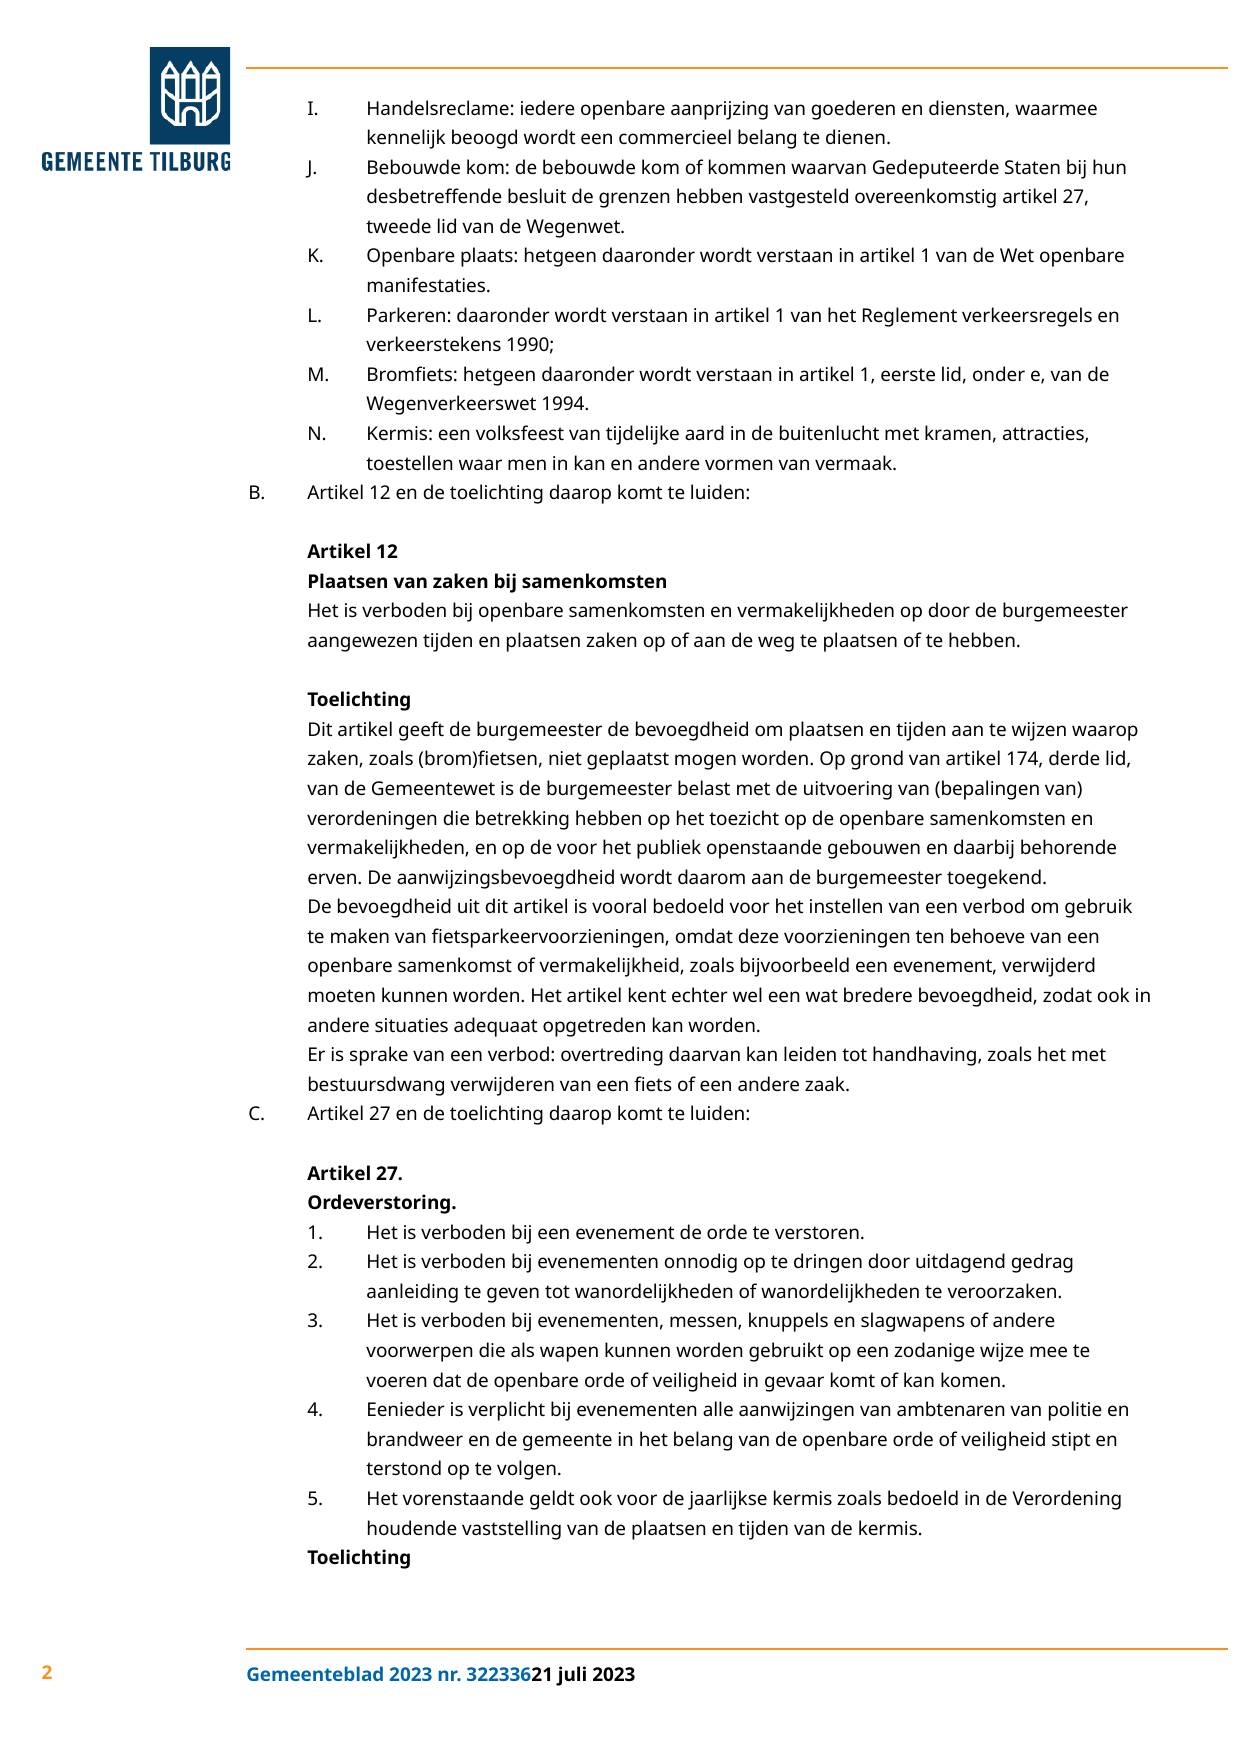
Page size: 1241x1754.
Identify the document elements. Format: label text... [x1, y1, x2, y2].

list Het is verboden bij openbare samenkomsten en vermakelijkheden op door de burgemeester aangewezen tijden en plaatsen zaken op of aan de weg te plaatsen of te hebben. [248, 598, 1152, 653]
list Artikel 12 [248, 538, 1152, 564]
list Het is verboden bij evenementen, messen, knuppels en slagwapens of andere voorwerpen die als wapen kunnen worden gebruikt op een zodanige wijze mee te voeren dat de openbare orde of veiligheid in gevaar komt of kan komen. [307, 1308, 1152, 1393]
list Er is sprake van een verbod: overtreding daarvan kan leiden tot handhaving, zoals het met bestuursdwang verwijderen van een fiets of een andere zaak. [248, 1041, 1152, 1097]
list Toelichting [248, 1544, 1152, 1570]
list Toelichting [248, 686, 1152, 712]
list Eenieder is verplicht bij evenementen alle aanwijzingen van ambtenaren van politie en brandweer en de gemeente in het belang van de openbare orde of veiligheid stipt en terstond op te volgen. [307, 1396, 1152, 1481]
list Artikel 12 en de toelichting daarop komt te luiden: [248, 479, 1152, 505]
list Het vorenstaande geldt ook voor de jaarlijkse kermis zoals bedoeld in de Verordening houdende vaststelling van de plaatsen en tijden van de kermis. [307, 1485, 1152, 1541]
list Artikel 27. [248, 1160, 1152, 1186]
list Handelsreclame: iedere openbare aanprijzing van goederen en diensten, waarmee kennelijk beoogd wordt een commercieel belang te dienen. [307, 95, 1152, 150]
list Bromfiets: hetgeen daaronder wordt verstaan in artikel 1, eerste lid, onder e, van de Wegenverkeerswet 1994. [307, 361, 1152, 416]
list Openbare plaats: hetgeen daaronder wordt verstaan in artikel 1 van de Wet openbare manifestaties. [307, 243, 1152, 298]
list Het is verboden bij evenementen onnodig op te dringen door uitdagend gedrag aanleiding te geven tot wanordelijkheden of wanordelijkheden te veroorzaken. [307, 1248, 1152, 1304]
list De bevoegdheid uit dit artikel is vooral bedoeld voor het instellen van een verbod om gebruik te maken van fietsparkeervoorzieningen, omdat deze voorzieningen ten behoeve van een openbare samenkomst of vermakelijkheid, zoals bijvoorbeeld een evenement, verwijderd moeten kunnen worden. Het artikel kent echter wel een wat bredere bevoegdheid, zodat ook in andere situaties adequaat opgetreden kan worden. [248, 893, 1152, 1038]
list Dit artikel geeft de burgemeester de bevoegdheid om plaatsen en tijden aan te wijzen waarop zaken, zoals (brom)fietsen, niet geplaatst mogen worden. Op grond van artikel 174, derde lid, van de Gemeentewet is de burgemeester belast met de uitvoering van (bepalingen van) verordeningen die betrekking hebben op het toezicht op de openbare samenkomsten en vermakelijkheden, en op de voor het publiek openstaande gebouwen en daarbij behorende erven. De aanwijzingsbevoegdheid wordt daarom aan de burgemeester toegekend. [248, 716, 1152, 890]
list Ordeverstoring. [248, 1189, 1152, 1215]
list Het is verboden bij een evenement de orde te verstoren. [307, 1219, 1152, 1245]
list Plaatsen van zaken bij samenkomsten [248, 568, 1152, 594]
list Parkeren: daaronder wordt verstaan in artikel 1 van het Reglement verkeersregels en verkeerstekens 1990; [307, 302, 1152, 357]
picture [41, 47, 231, 172]
list Bebouwde kom: de bebouwde kom of kommen waarvan Gedeputeerde Staten bij hun desbetreffende besluit de grenzen hebben vastgesteld overeenkomstig artikel 27, tweede lid van de Wegenwet. [307, 154, 1152, 239]
list Kermis: een volksfeest van tijdelijke aard in de buitenlucht met kramen, attracties, toestellen waar men in kan en andere vormen van vermaak. [307, 420, 1152, 476]
list Artikel 27 en de toelichting daarop komt te luiden: [248, 1101, 1152, 1126]
